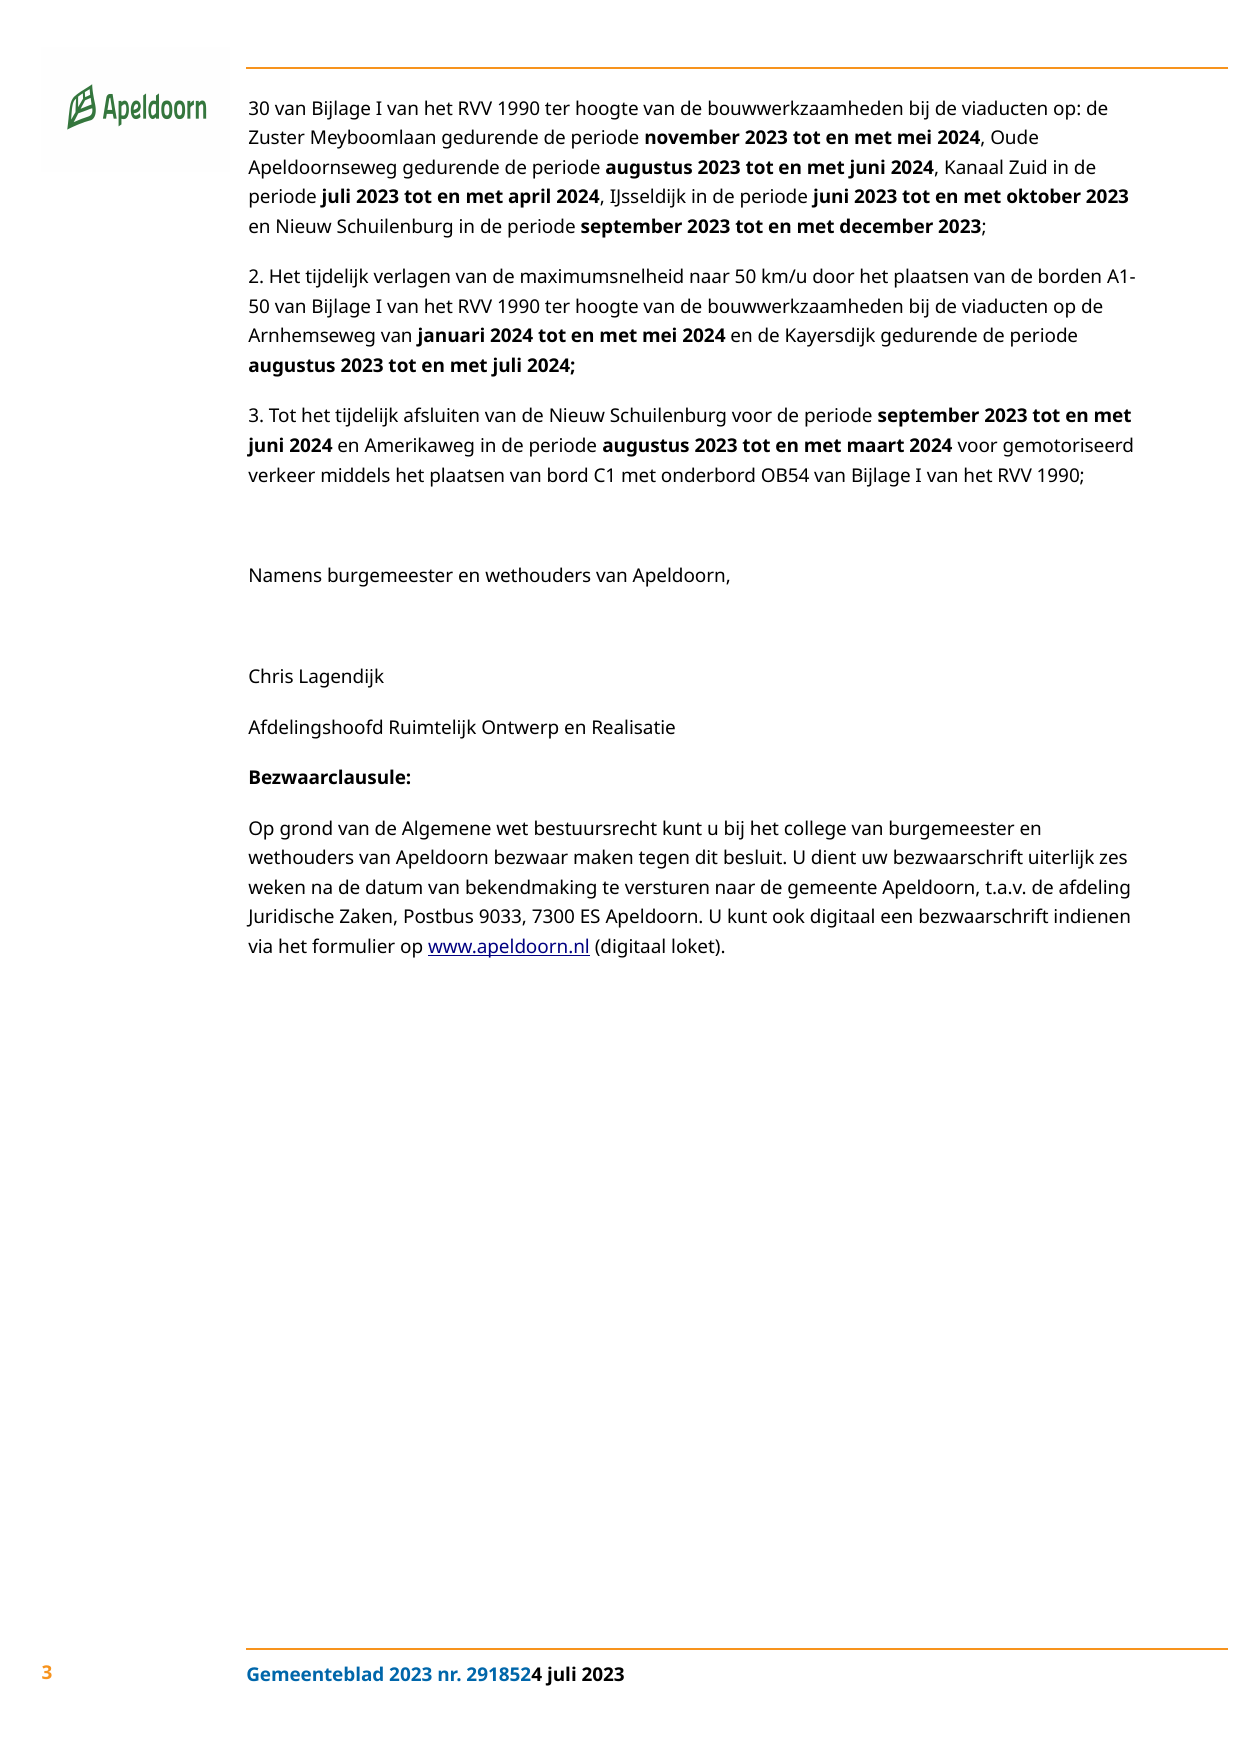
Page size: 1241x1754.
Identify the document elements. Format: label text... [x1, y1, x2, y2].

text 3. Tot het tijdelijk afsluiten van de Nieuw Schuilenburg voor de periode september 2023 tot en met juni 2024 en Amerikaweg in de periode augustus 2023 tot en met maart 2024 voor gemotoriseerd verkeer middels het plaatsen van bord C1 met onderbord OB54 van Bijlage I van het RVV 1990; [248, 403, 1152, 488]
picture [41, 47, 231, 172]
text Afdelingshoofd Ruimtelijk Ontwerp en Realisatie [248, 714, 1152, 740]
text Bezwaarclausule: [248, 764, 1152, 790]
text Namens burgemeester en wethouders van Apeldoorn, [248, 563, 1152, 588]
text 2. Het tijdelijk verlagen van de maximumsnelheid naar 50 km/u door het plaatsen van de borden A1-50 van Bijlage I van het RVV 1990 ter hoogte van de bouwwerkzaamheden bij de viaducten op de Arnhemseweg van januari 2024 tot en met mei 2024 en de Kayersdijk gedurende de periode augustus 2023 tot en met juli 2024; [248, 263, 1152, 378]
text Chris Lagendijk [248, 663, 1152, 689]
text 30 van Bijlage I van het RVV 1990 ter hoogte van de bouwwerkzaamheden bij de viaducten op: de Zuster Meyboomlaan gedurende de periode november 2023 tot en met mei 2024, Oude Apeldoornseweg gedurende de periode augustus 2023 tot en met juni 2024, Kanaal Zuid in de periode juli 2023 tot en met april 2024, IJsseldijk in de periode juni 2023 tot en met oktober 2023 en Nieuw Schuilenburg in de periode september 2023 tot en met december 2023; [248, 95, 1152, 239]
text Op grond van de Algemene wet bestuursrecht kunt u bij het college van burgemeester en wethouders van Apeldoorn bezwaar maken tegen dit besluit. U dient uw bezwaarschrift uiterlijk zes weken na de datum van bekendmaking te versturen naar de gemeente Apeldoorn, t.a.v. de afdeling Juridische Zaken, Postbus 9033, 7300 ES Apeldoorn. U kunt ook digitaal een bezwaarschrift indienen via het formulier op www.apeldoorn.nl (digitaal loket). [248, 815, 1152, 959]
